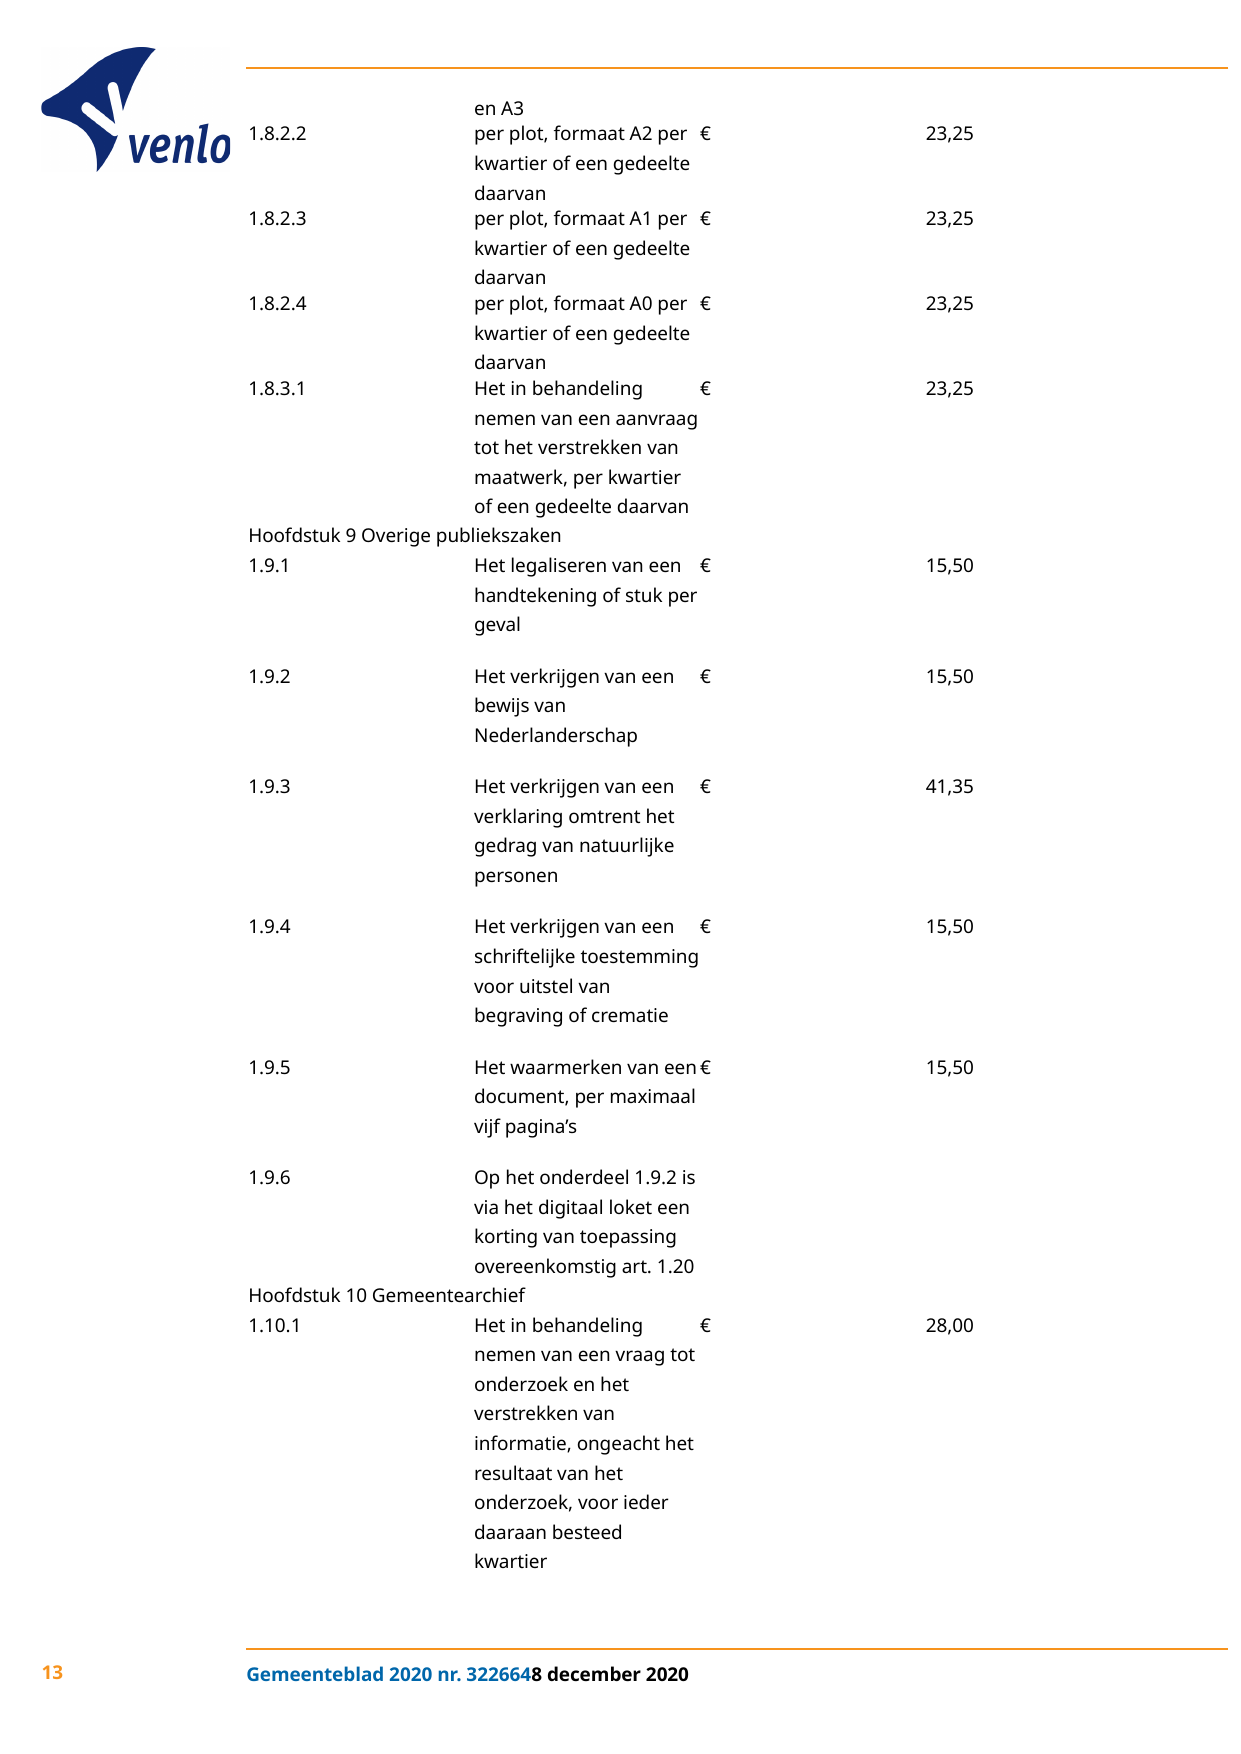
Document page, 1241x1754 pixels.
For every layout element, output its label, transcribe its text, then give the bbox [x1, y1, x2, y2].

table_cell Het waarmerken van een document, per maximaal vijf pagina’s [474, 1054, 700, 1139]
table_cell € [700, 774, 926, 888]
table_cell Het verkrijgen van een bewijs van Nederlanderschap [474, 663, 700, 748]
table_cell [474, 637, 700, 663]
table_cell 1.8.2.2 [248, 121, 474, 205]
picture [41, 47, 231, 172]
table_cell [474, 888, 700, 914]
table_cell 23,25 [926, 375, 1152, 519]
table_cell [474, 748, 700, 773]
table_cell € [700, 290, 926, 375]
table_cell € [700, 375, 926, 519]
table_cell 15,50 [926, 1054, 1152, 1139]
table_cell [474, 1139, 700, 1164]
table_cell per plot, formaat A1 per kwartier of een gedeelte daarvan [474, 205, 700, 290]
table_cell 1.9.6 [248, 1165, 474, 1279]
table_cell [248, 1574, 474, 1600]
table_cell [474, 1028, 700, 1054]
table_header Het in behandeling nemen van een vraag tot onderzoek en het verstrekken van informatie, ongeacht het resultaat van het onderzoek, voor ieder daaraan besteed kwartier [474, 1312, 700, 1574]
table_cell [926, 1574, 1152, 1600]
table_cell [248, 748, 474, 773]
table_cell [248, 1139, 474, 1164]
table_cell 15,50 [926, 914, 1152, 1028]
table_cell en A3 [474, 95, 700, 121]
table_cell Op het onderdeel 1.9.2 is via het digitaal loket een korting van toepassing overeenkomstig art. 1.20 [474, 1165, 700, 1279]
table_cell [700, 1139, 926, 1164]
table_cell 23,25 [926, 290, 1152, 375]
table_cell per plot, formaat A0 per kwartier of een gedeelte daarvan [474, 290, 700, 375]
table_cell 15,50 [926, 663, 1152, 748]
table_header 28,00 [926, 1312, 1152, 1574]
table_cell [474, 1574, 700, 1600]
table_cell per plot, formaat A2 per kwartier of een gedeelte daarvan [474, 121, 700, 205]
table_cell [926, 1165, 1152, 1279]
table_cell [700, 1165, 926, 1279]
table_cell [926, 637, 1152, 663]
table_cell [926, 748, 1152, 773]
table_cell [248, 1028, 474, 1054]
table_header Het legaliseren van een handtekening of stuk per geval [474, 552, 700, 637]
table_cell 23,25 [926, 121, 1152, 205]
table_cell [926, 1028, 1152, 1054]
table_cell [700, 748, 926, 773]
table_cell Het in behandeling nemen van een aanvraag tot het verstrek­ken van maatwerk, per kwartier of een gedeelte daarvan [474, 375, 700, 519]
table_cell € [700, 121, 926, 205]
table_cell 1.9.2 [248, 663, 474, 748]
table_cell [926, 95, 1152, 121]
table_cell 23,25 [926, 205, 1152, 290]
table_cell [700, 1028, 926, 1054]
table_cell € [700, 663, 926, 748]
table_header € [700, 552, 926, 637]
table_cell [700, 888, 926, 914]
table_cell € [700, 205, 926, 290]
text Hoofdstuk 9 Overige publiekszaken [248, 522, 1152, 548]
table_header 15,50 [926, 552, 1152, 637]
table_cell 41,35 [926, 774, 1152, 888]
table_cell [700, 637, 926, 663]
table_header 1.9.1 [248, 552, 474, 637]
table_header € [700, 1312, 926, 1574]
table_cell 1.9.3 [248, 774, 474, 888]
table_cell [700, 1574, 926, 1600]
text Hoofdstuk 10 Gemeentearchief [248, 1282, 1152, 1308]
table_cell [248, 637, 474, 663]
table_cell [700, 95, 926, 121]
table_cell [248, 95, 474, 121]
table_cell 1.9.4 [248, 914, 474, 1028]
table_header 1.10.1 [248, 1312, 474, 1574]
table_cell [926, 1139, 1152, 1164]
table_cell Het verkrijgen van een verklaring omtrent het gedrag van natuurlijke personen [474, 774, 700, 888]
table_cell [926, 888, 1152, 914]
table_cell € [700, 1054, 926, 1139]
table_cell € [700, 914, 926, 1028]
table_cell Het verkrijgen van een schriftelijke toestemming voor uitstel van begraving of crematie [474, 914, 700, 1028]
table_cell 1.9.5 [248, 1054, 474, 1139]
table_cell 1.8.3.1 [248, 375, 474, 519]
table_cell 1.8.2.3 [248, 205, 474, 290]
table_cell [248, 888, 474, 914]
table_cell 1.8.2.4 [248, 290, 474, 375]
